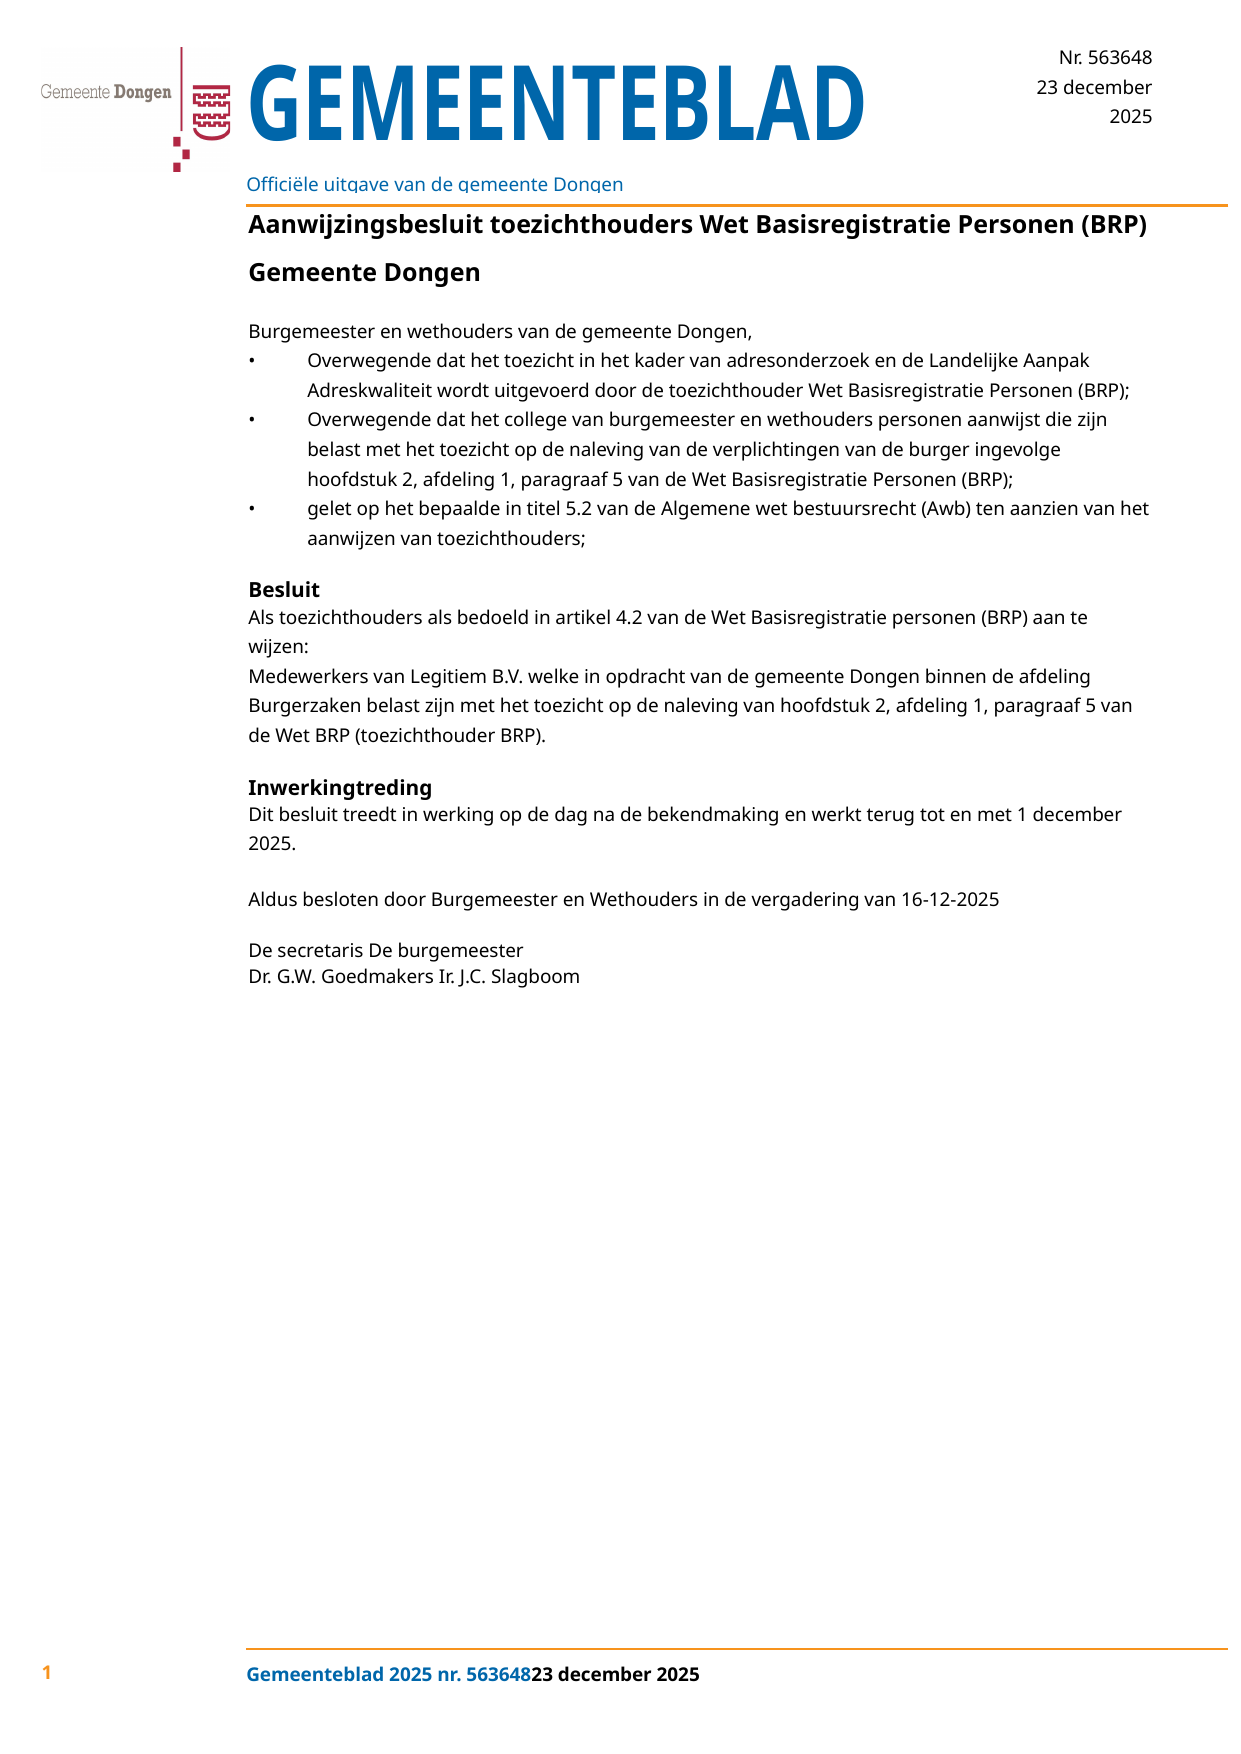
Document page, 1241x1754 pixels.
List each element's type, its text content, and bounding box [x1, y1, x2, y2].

list gelet op het bepaalde in titel 5.2 van de Algemene wet bestuursrecht (Awb) ten aanzien van het aanwijzen van toezichthouders; [248, 495, 1152, 551]
text Dit besluit treedt in werking op de dag na de bekendmaking en werkt terug tot en met 1 december 2025. [248, 801, 1152, 856]
list Overwegende dat het college van burgemeester en wethouders personen aanwijst die zijn belast met het toezicht op de naleving van de verplichtingen van de burger ingevolge hoofdstuk 2, afdeling 1, paragraaf 5 van de Wet Basisregistratie Personen (BRP); [248, 407, 1152, 492]
list Overwegende dat het toezicht in het kader van adresonderzoek en de Landelijke Aanpak Adreskwaliteit wordt uitgevoerd door de toezichthouder Wet Basisregistratie Personen (BRP); [248, 347, 1152, 403]
text Aanwijzingsbesluit toezichthouders Wet Basisregistratie Personen (BRP) Gemeente Dongen [248, 207, 1152, 288]
picture [41, 47, 231, 172]
text Inwerkingtreding [248, 773, 1152, 801]
text Besluit [248, 575, 1152, 604]
text Aldus besloten door Burgemeester en Wethouders in de vergadering van 16-12-2025 [248, 886, 1152, 912]
text Medewerkers van Legitiem B.V. welke in opdracht van de gemeente Dongen binnen de afdeling Burgerzaken belast zijn met het toezicht op de naleving van hoofdstuk 2, afdeling 1, paragraaf 5 van de Wet BRP (toezichthouder BRP). [248, 663, 1152, 748]
text Dr. G.W. Goedmakers Ir. J.C. Slagboom ​​​​​​​ [248, 963, 1152, 989]
text Als toezichthouders als bedoeld in artikel 4.2 van de Wet Basisregistratie personen (BRP) aan te wijzen: [248, 604, 1152, 659]
text De secretaris De burgemeester [248, 937, 1152, 963]
text Burgemeester en wethouders van de gemeente Dongen, [248, 318, 1152, 344]
